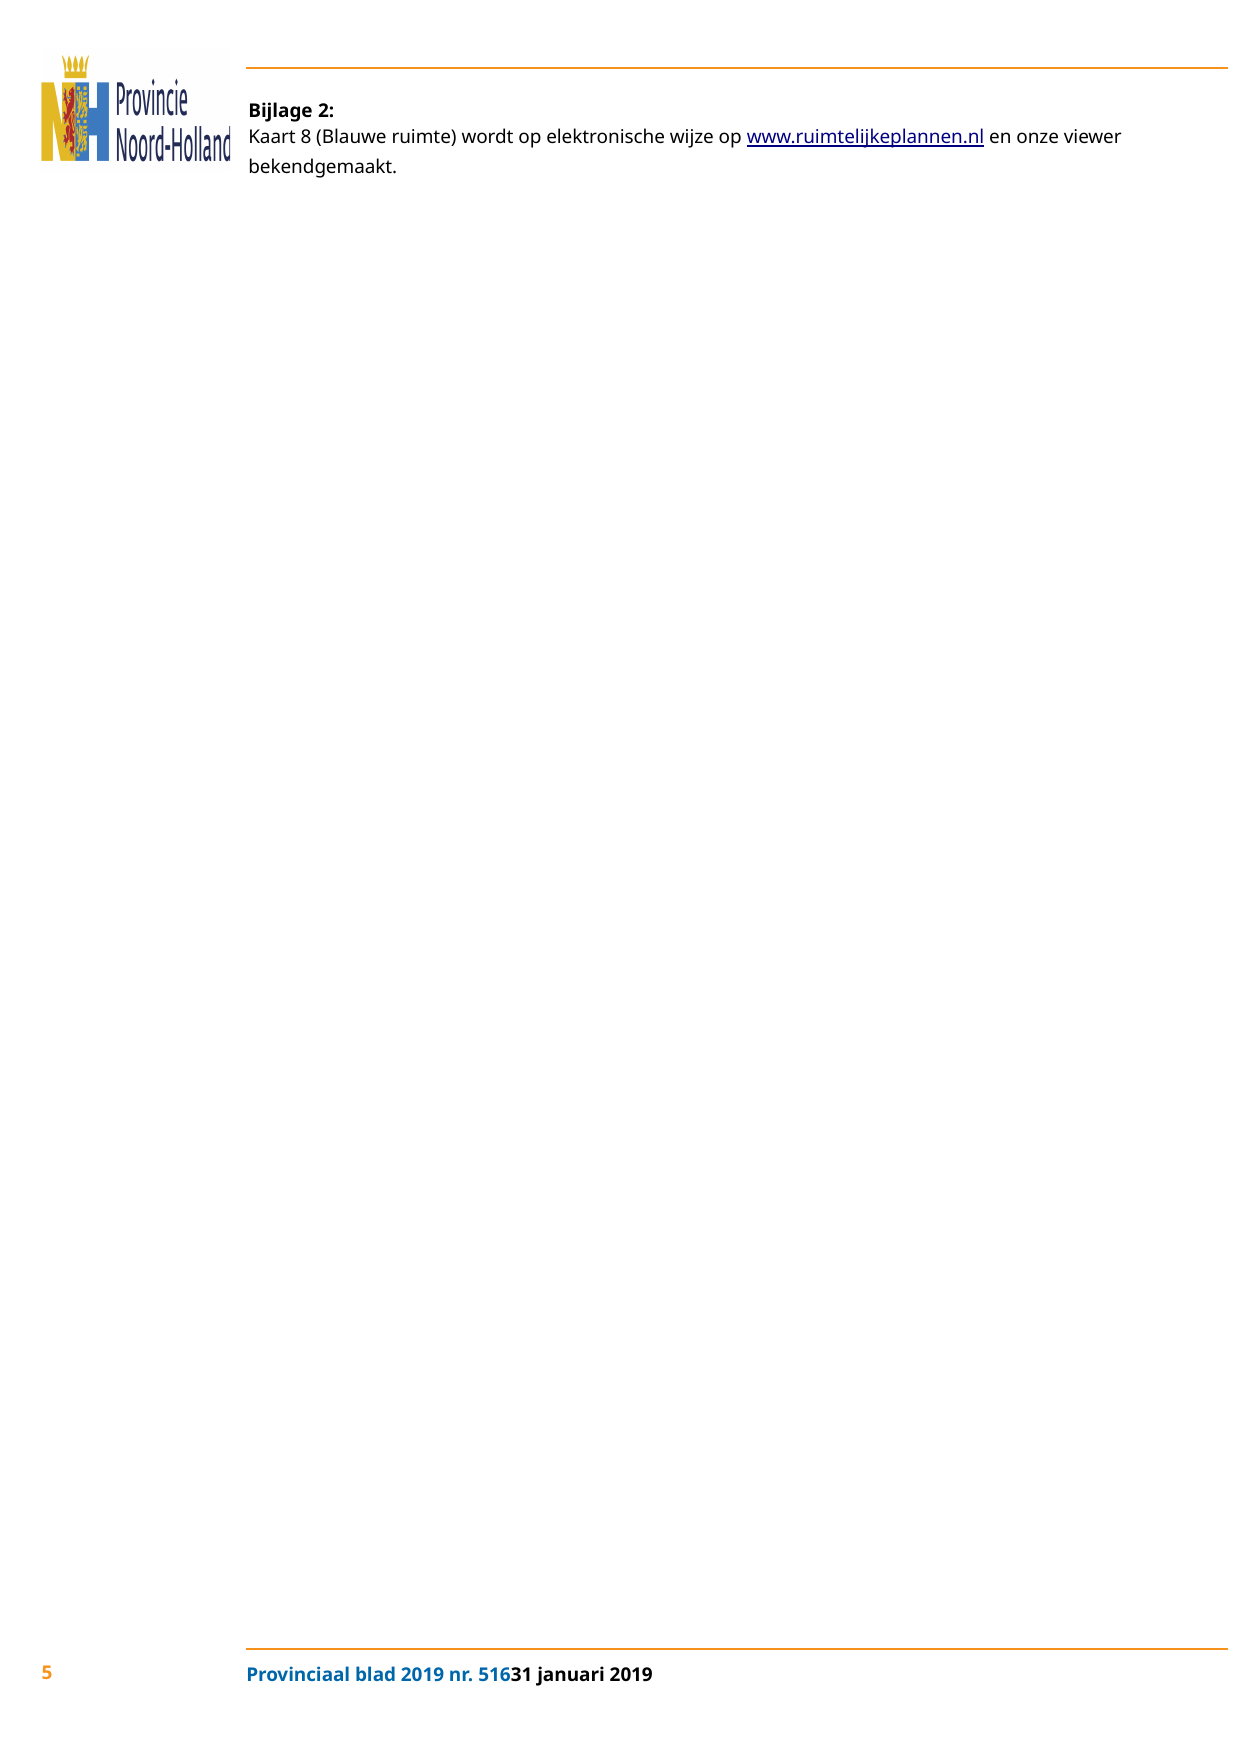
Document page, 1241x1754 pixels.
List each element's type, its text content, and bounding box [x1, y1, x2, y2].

picture [41, 47, 231, 172]
text Bijlage 2: [248, 95, 1152, 123]
text Kaart 8 (Blauwe ruimte) wordt op elektronische wijze op www.ruimtelijkeplannen.nl en onze viewer bekendgemaakt. [248, 123, 1152, 179]
